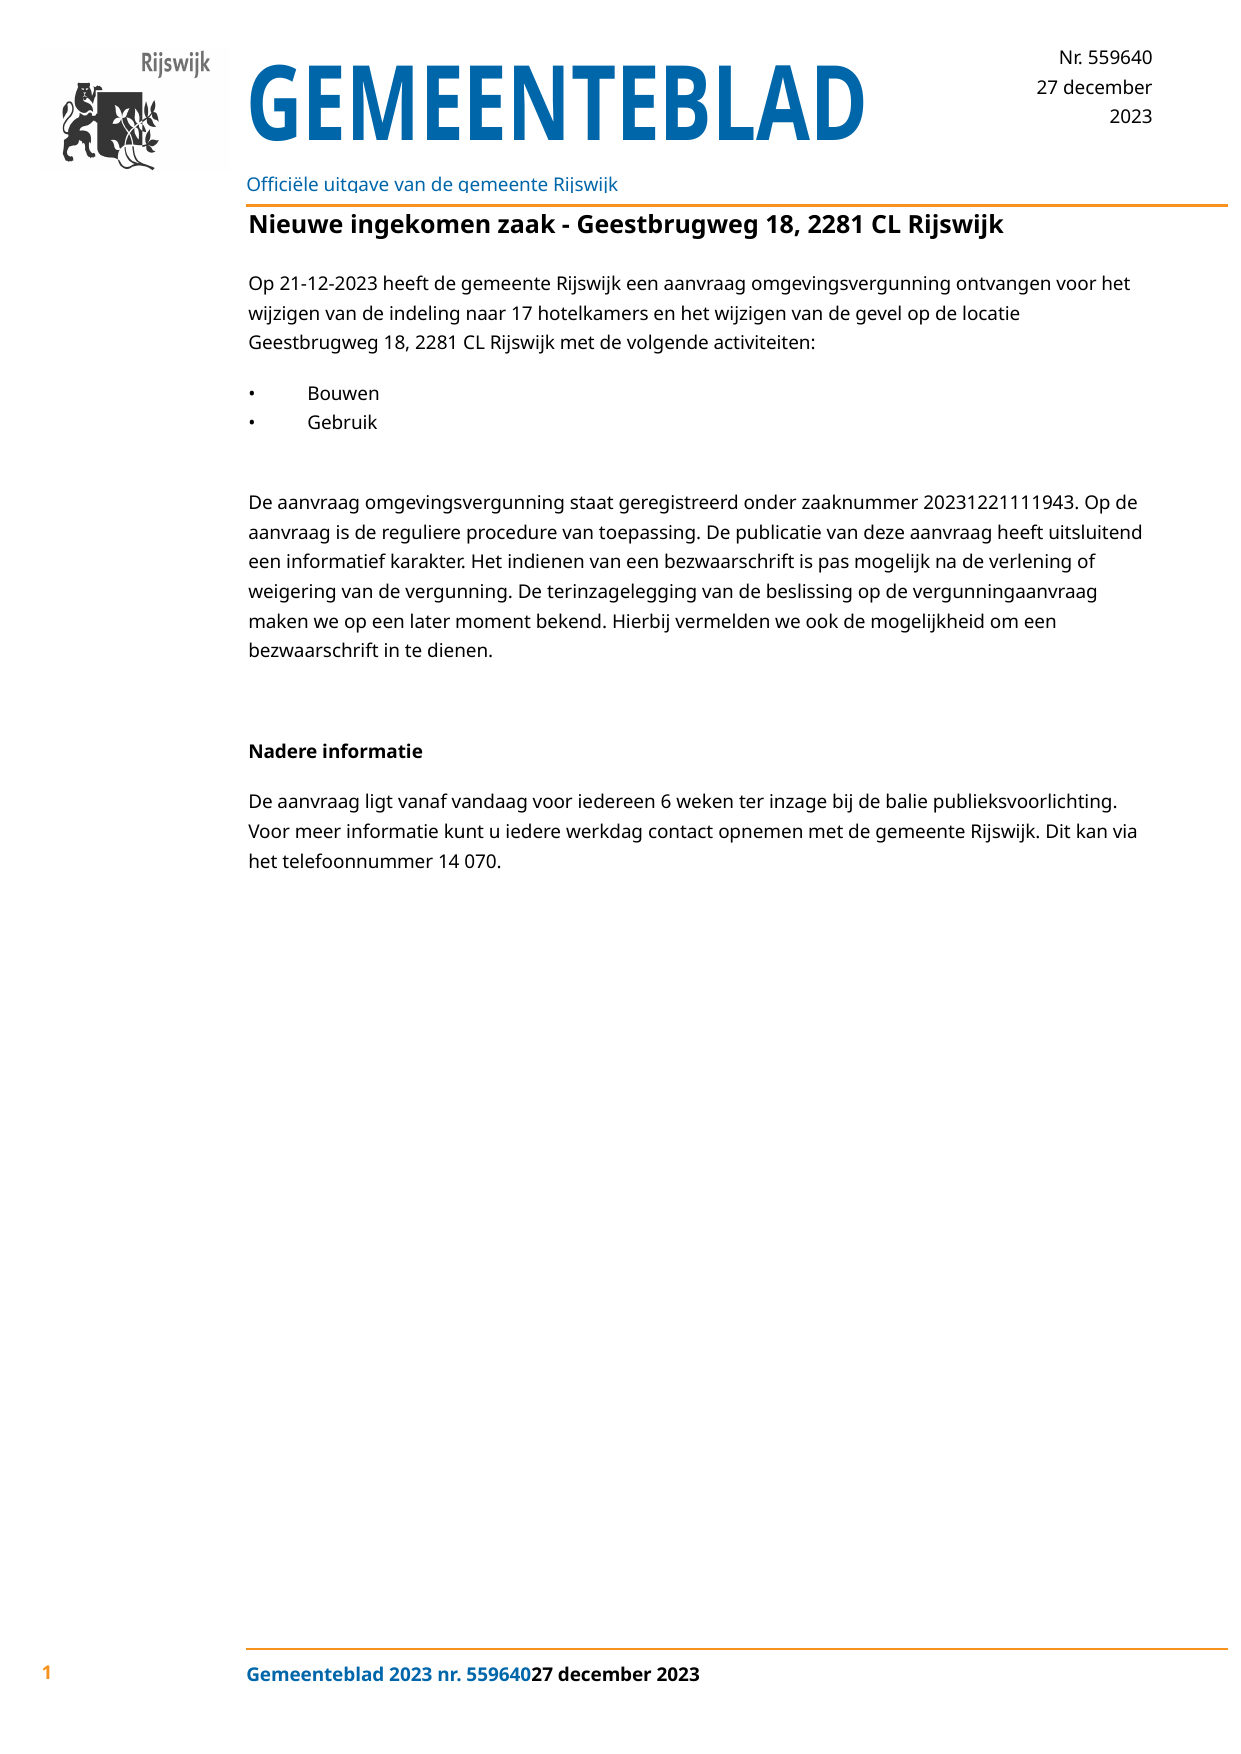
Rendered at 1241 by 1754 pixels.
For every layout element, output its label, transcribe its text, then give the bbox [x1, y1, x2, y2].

text De aanvraag ligt vanaf vandaag voor iedereen 6 weken ter inzage bij de balie publieksvoorlichting. Voor meer informatie kunt u iedere werkdag contact opnemen met de gemeente Rijswijk. Dit kan via het telefoonnummer 14 070. [248, 789, 1152, 873]
picture [41, 47, 231, 172]
text Nieuwe ingekomen zaak - Geestbrugweg 18, 2281 CL Rijswijk [248, 207, 1152, 241]
text Nadere informatie [248, 738, 1152, 764]
list Bouwen [248, 380, 1152, 406]
text De aanvraag omgevingsvergunning staat geregistreerd onder zaaknummer 20231221111943. Op de aanvraag is de reguliere procedure van toepassing. De publicatie van deze aanvraag heeft uitsluitend een informatief karakter. Het indienen van een bezwaarschrift is pas mogelijk na de verlening of weigering van de vergunning. De terinzagelegging van de beslissing op de vergunningaanvraag maken we op een later moment bekend. Hierbij vermelden we ook de mogelijkheid om een bezwaarschrift in te dienen. [248, 489, 1152, 663]
list Gebruik [248, 409, 1152, 435]
text Op 21-12-2023 heeft de gemeente Rijswijk een aanvraag omgevingsvergunning ontvangen voor het wijzigen van de indeling naar 17 hotelkamers en het wijzigen van de gevel op de locatie Geestbrugweg 18, 2281 CL Rijswijk met de volgende activiteiten: [248, 270, 1152, 355]
